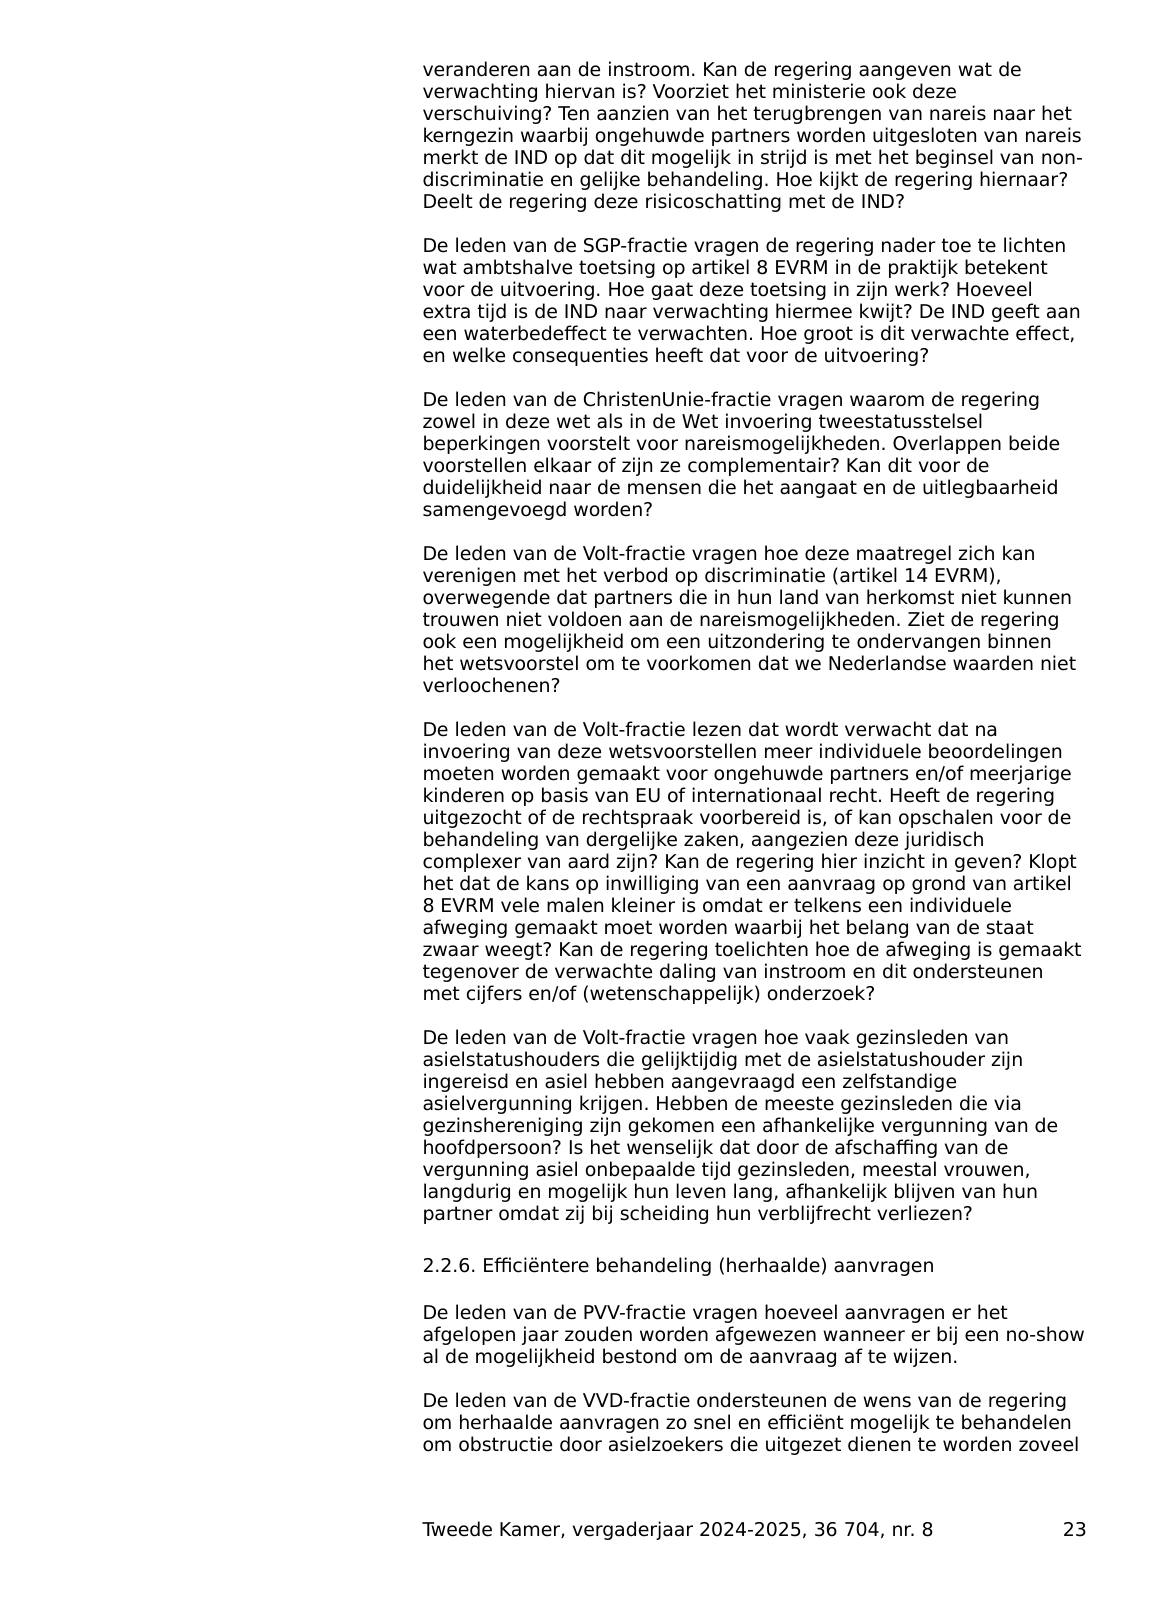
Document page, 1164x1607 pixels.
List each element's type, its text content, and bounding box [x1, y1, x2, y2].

text De leden van de Volt-fractie vragen hoe vaak gezinsleden van asielstatushouders die gelijktijdig met de asielstatushouder zijn ingereisd en asiel hebben aangevraagd een zelfstandige asielvergunning krijgen. Hebben de meeste gezinsleden die via gezinshereniging zijn gekomen een afhankelijke vergunning van de hoofdpersoon? Is het wenselijk dat door de afschaffing van de vergunning asiel onbepaalde tijd gezinsleden, meestal vrouwen, langdurig en mogelijk hun leven lang, afhankelijk blijven van hun partner omdat zij bij scheiding hun verblijfrecht verliezen? [422, 1027, 1087, 1225]
text De leden van de Volt-fractie vragen hoe deze maatregel zich kan verenigen met het verbod op discriminatie (artikel 14 EVRM), overwegende dat partners die in hun land van herkomst niet kunnen trouwen niet voldoen aan de nareismogelijkheden. Ziet de regering ook een mogelijkheid om een uitzondering te ondervangen binnen het wetsvoorstel om te voorkomen dat we Nederlandse waarden niet verloochenen? [422, 543, 1087, 697]
text De leden van de Volt-fractie lezen dat wordt verwacht dat na invoering van deze wetsvoorstellen meer individuele beoordelingen moeten worden gemaakt voor ongehuwde partners en/of meerjarige kinderen op basis van EU of internationaal recht. Heeft de regering uitgezocht of de rechtspraak voorbereid is, of kan opschalen voor de behandeling van dergelijke zaken, aangezien deze juridisch complexer van aard zijn? Kan de regering hier inzicht in geven? Klopt het dat de kans op inwilliging van een aanvraag op grond van artikel 8 EVRM vele malen kleiner is omdat er telkens een individuele afweging gemaakt moet worden waarbij het belang van de staat zwaar weegt? Kan de regering toelichten hoe de afweging is gemaakt tegenover de verwachte daling van instroom en dit ondersteunen met cijfers en/of (wetenschappelijk) onderzoek? [422, 719, 1087, 1005]
text De leden van de VVD-fractie ondersteunen de wens van de regering om herhaalde aanvragen zo snel en efficiënt mogelijk te behandelen om obstructie door asielzoekers die uitgezet dienen te worden zoveel [422, 1390, 1087, 1456]
subtitle 2.2.6. Efficiëntere behandeling (herhaalde) aanvragen [422, 1255, 1087, 1277]
text De leden van de ChristenUnie-fractie vragen waarom de regering zowel in deze wet als in de Wet invoering tweestatusstelsel beperkingen voorstelt voor nareismogelijkheden. Overlappen beide voorstellen elkaar of zijn ze complementair? Kan dit voor de duidelijkheid naar de mensen die het aangaat en de uitlegbaarheid samengevoegd worden? [422, 389, 1087, 521]
text veranderen aan de instroom. Kan de regering aangeven wat de verwachting hiervan is? Voorziet het ministerie ook deze verschuiving? Ten aanzien van het terugbrengen van nareis naar het kerngezin waarbij ongehuwde partners worden uitgesloten van nareis merkt de IND op dat dit mogelijk in strijd is met het beginsel van non-discriminatie en gelijke behandeling. Hoe kijkt de regering hiernaar? Deelt de regering deze risicoschatting met de IND? [422, 59, 1087, 213]
text De leden van de SGP-fractie vragen de regering nader toe te lichten wat ambtshalve toetsing op artikel 8 EVRM in de praktijk betekent voor de uitvoering. Hoe gaat deze toetsing in zijn werk? Hoeveel extra tijd is de IND naar verwachting hiermee kwijt? De IND geeft aan een waterbedeffect te verwachten. Hoe groot is dit verwachte effect, en welke consequenties heeft dat voor de uitvoering? [422, 235, 1087, 367]
text De leden van de PVV-fractie vragen hoeveel aanvragen er het afgelopen jaar zouden worden afgewezen wanneer er bij een no-show al de mogelijkheid bestond om de aanvraag af te wijzen. [422, 1302, 1087, 1368]
